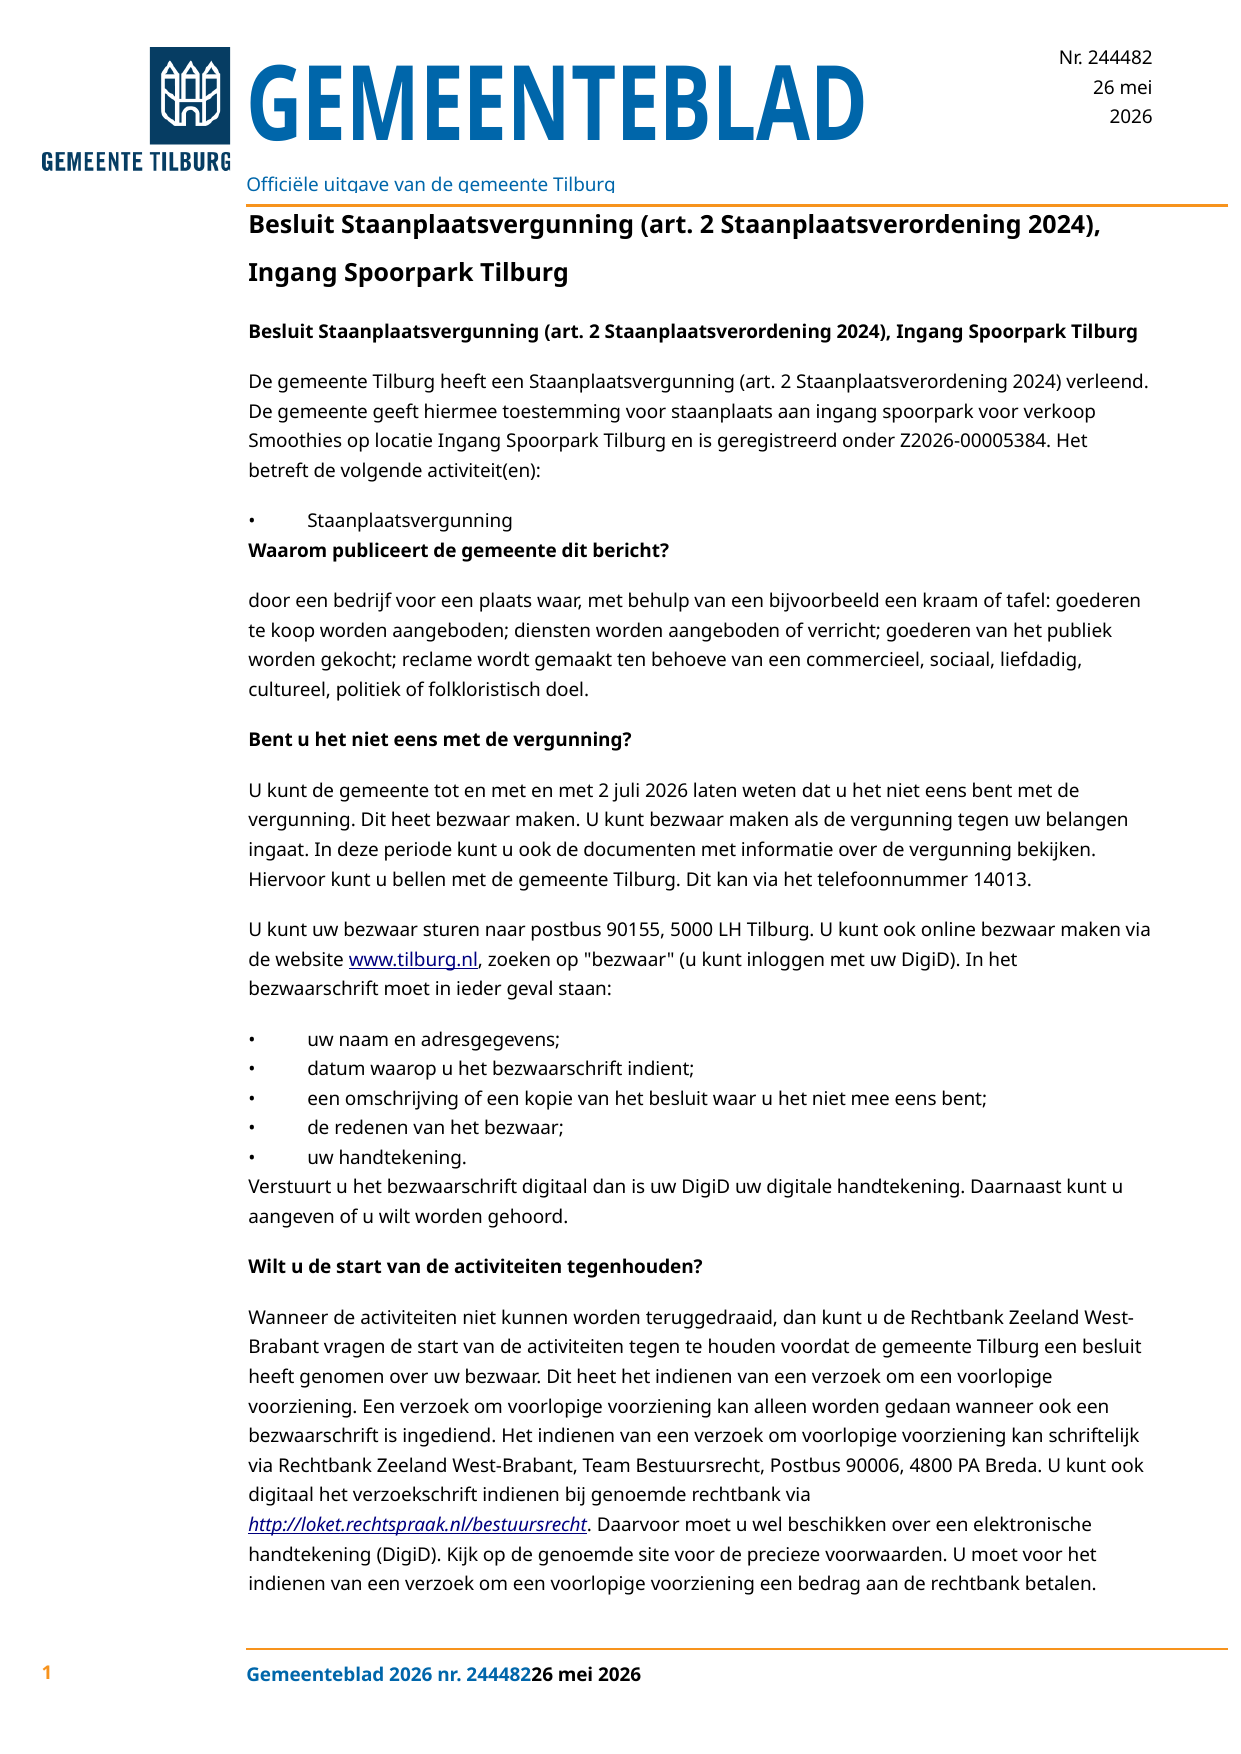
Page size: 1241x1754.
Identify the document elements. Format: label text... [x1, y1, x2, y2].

text Besluit Staanplaatsvergunning (art. 2 Staanplaatsverordening 2024), Ingang Spoorpark Tilburg [248, 318, 1152, 344]
list uw naam en adresgegevens; [248, 1026, 1152, 1052]
list de redenen van het bezwaar; [248, 1114, 1152, 1140]
text U kunt uw bezwaar sturen naar postbus 90155, 5000 LH Tilburg. U kunt ook online bezwaar maken via de website www.tilburg.nl, zoeken op "bezwaar" (u kunt inloggen met uw DigiD). In het bezwaarschrift moet in ieder geval staan: [248, 916, 1152, 1001]
list uw handtekening. [248, 1144, 1152, 1170]
text Waarom publiceert de gemeente dit bericht? [248, 537, 1152, 563]
list datum waarop u het bezwaarschrift indient; [248, 1055, 1152, 1081]
text door een bedrijf voor een plaats waar, met behulp van een bijvoorbeeld een kraam of tafel: goederen te koop worden aangeboden; diensten worden aangeboden of verricht; goederen van het publiek worden gekocht; reclame wordt gemaakt ten behoeve van een commercieel, sociaal, liefdadig, cultureel, politiek of folkloristisch doel. [248, 587, 1152, 702]
text Besluit Staanplaatsvergunning (art. 2 Staanplaatsverordening 2024), Ingang Spoorpark Tilburg [248, 207, 1152, 288]
text Wilt u de start van de activiteiten tegenhouden? [248, 1254, 1152, 1279]
text U kunt de gemeente tot en met en met 2 juli 2026 laten weten dat u het niet eens bent met de vergunning. Dit heet bezwaar maken. U kunt bezwaar maken als de vergunning tegen uw belangen ingaat. In deze periode kunt u ook de documenten met informatie over de vergunning bekijken. Hiervoor kunt u bellen met de gemeente Tilburg. Dit kan via het telefoonnummer 14013. [248, 777, 1152, 892]
text Bent u het niet eens met de vergunning? [248, 727, 1152, 752]
list een omschrijving of een kopie van het besluit waar u het niet mee eens bent; [248, 1085, 1152, 1111]
list Staanplaatsvergunning [248, 507, 1152, 533]
text Wanneer de activiteiten niet kunnen worden teruggedraaid, dan kunt u de Rechtbank Zeeland West-Brabant vragen de start van de activiteiten tegen te houden voordat de gemeente Tilburg een besluit heeft genomen over uw bezwaar. Dit heet het indienen van een verzoek om een voorlopige voorziening. Een verzoek om voorlopige voorziening kan alleen worden gedaan wanneer ook een bezwaarschrift is ingediend. Het indienen van een verzoek om voorlopige voorziening kan schriftelijk via Rechtbank Zeeland West-Brabant, Team Bestuursrecht, Postbus 90006, 4800 PA Breda. U kunt ook digitaal het verzoekschrift indienen bij genoemde rechtbank via http://loket.rechtspraak.nl/bestuursrecht. Daarvoor moet u wel beschikken over een elektronische handtekening (DigiD). Kijk op de genoemde site voor de precieze voorwaarden. U moet voor het indienen van een verzoek om een voorlopige voorziening een bedrag aan de rechtbank betalen. [248, 1304, 1152, 1596]
text Verstuurt u het bezwaarschrift digitaal dan is uw DigiD uw digitale handtekening. Daarnaast kunt u aangeven of u wilt worden gehoord. [248, 1174, 1152, 1229]
text De gemeente Tilburg heeft een Staanplaatsvergunning (art. 2 Staanplaatsverordening 2024) verleend. De gemeente geeft hiermee toestemming voor staanplaats aan ingang spoorpark voor verkoop Smoothies op locatie Ingang Spoorpark Tilburg en is geregistreerd onder Z2026-00005384. Het betreft de volgende activiteit(en): [248, 368, 1152, 483]
picture [41, 47, 231, 172]
